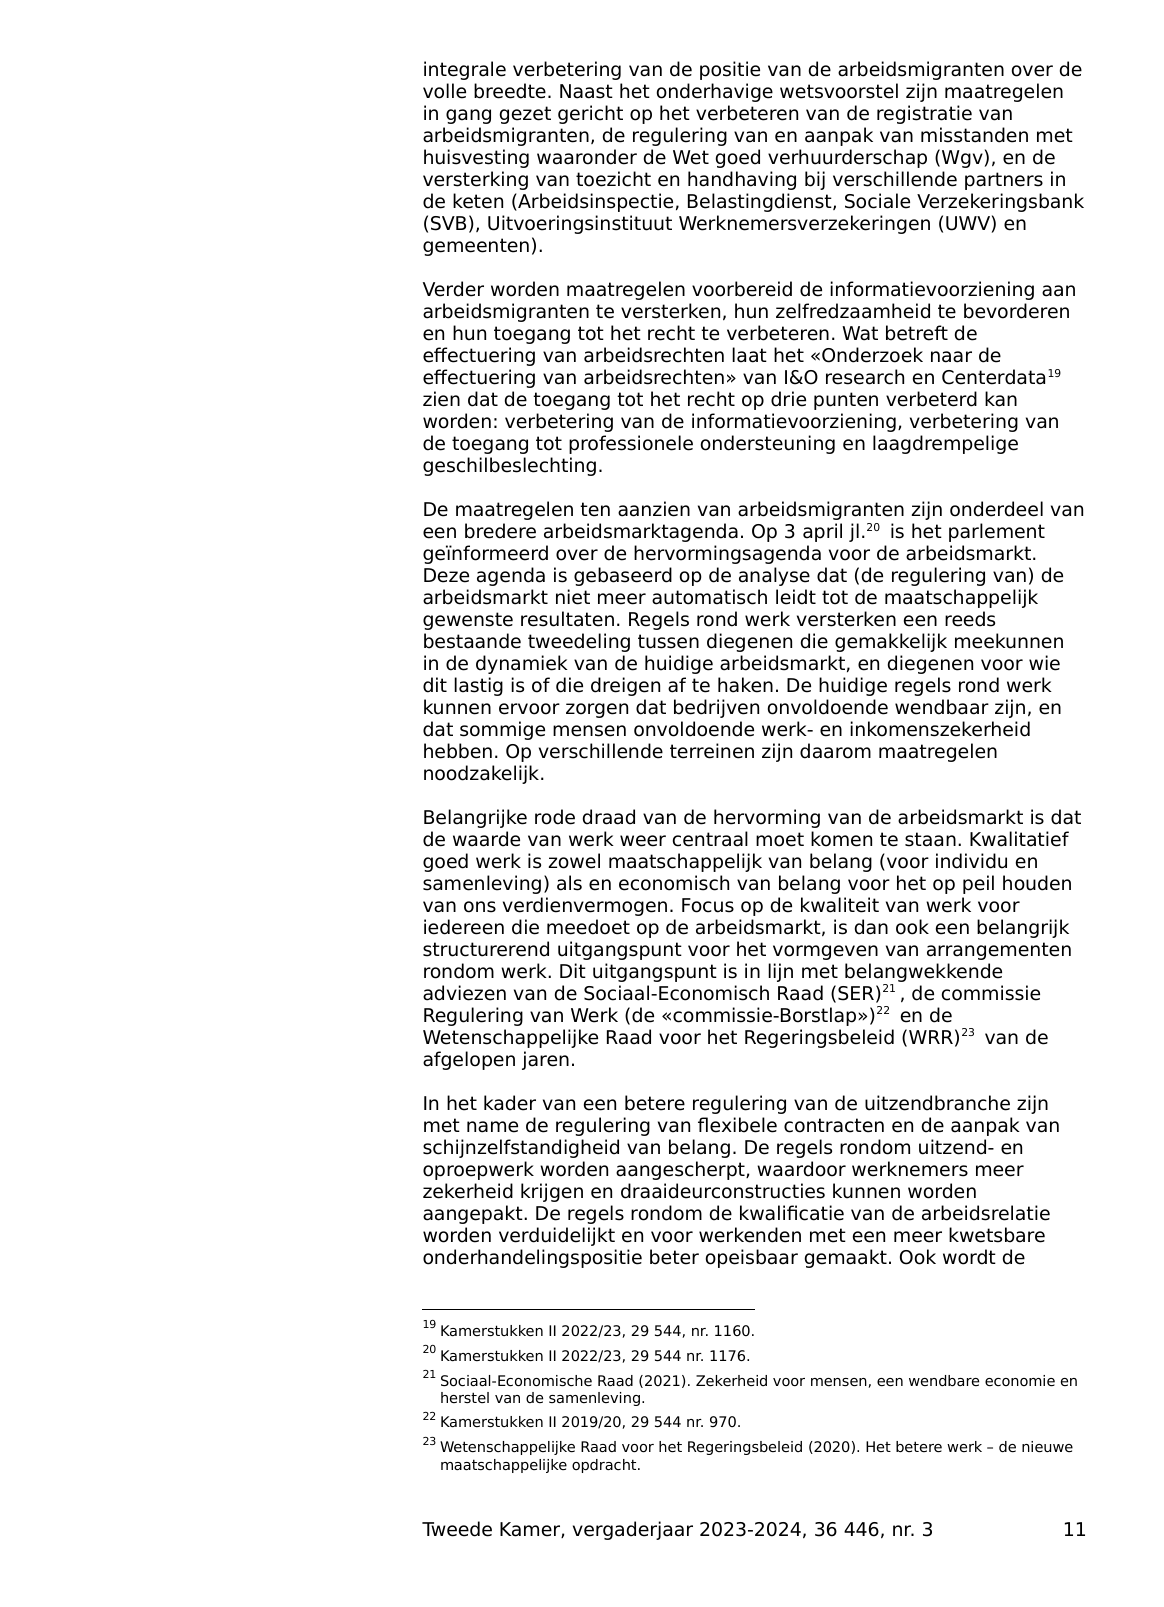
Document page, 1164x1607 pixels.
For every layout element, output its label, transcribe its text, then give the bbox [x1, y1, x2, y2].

text Kamerstukken II 2022/23, 29 544 nr. 1176. [422, 1343, 1087, 1366]
text Kamerstukken II 2022/23, 29 544, nr. 1160. [422, 1318, 1087, 1341]
text integrale verbetering van de positie van de arbeidsmigranten over de volle breedte. Naast het onderhavige wetsvoorstel zijn maatregelen in gang gezet gericht op het verbeteren van de registratie van arbeidsmigranten, de regulering van en aanpak van misstanden met huisvesting waaronder de Wet goed verhuurderschap (Wgv), en de versterking van toezicht en handhaving bij verschillende partners in de keten (Arbeidsinspectie, Belastingdienst, Sociale Verzekeringsbank (SVB), Uitvoeringsinstituut Werknemersverzekeringen (UWV) en gemeenten). [422, 59, 1087, 257]
text De maatregelen ten aanzien van arbeidsmigranten zijn onderdeel van een bredere arbeidsmarktagenda. Op 3 april jl. is het parlement geïnformeerd over de hervormingsagenda voor de arbeidsmarkt. Deze agenda is gebaseerd op de analyse dat (de regulering van) de arbeidsmarkt niet meer automatisch leidt tot de maatschappelijk gewenste resultaten. Regels rond werk versterken een reeds bestaande tweedeling tussen diegenen die gemakkelijk meekunnen in de dynamiek van de huidige arbeidsmarkt, en diegenen voor wie dit lastig is of die dreigen af te haken. De huidige regels rond werk kunnen ervoor zorgen dat bedrijven onvoldoende wendbaar zijn, en dat sommige mensen onvoldoende werk- en inkomenszekerheid hebben. Op verschillende terreinen zijn daarom maatregelen noodzakelijk. [422, 499, 1087, 785]
text Belangrijke rode draad van de hervorming van de arbeidsmarkt is dat de waarde van werk weer centraal moet komen te staan. Kwalitatief goed werk is zowel maatschappelijk van belang (voor individu en samenleving) als en economisch van belang voor het op peil houden van ons verdienvermogen. Focus op de kwaliteit van werk voor iedereen die meedoet op de arbeidsmarkt, is dan ook een belangrijk structurerend uitgangspunt voor het vormgeven van arrangementen rondom werk. Dit uitgangspunt is in lijn met belangwekkende adviezen van de Sociaal-Economisch Raad (SER), de commissie Regulering van Werk (de «commissie-Borstlap») en de Wetenschappelijke Raad voor het Regeringsbeleid (WRR) van de afgelopen jaren. [422, 807, 1087, 1071]
text Kamerstukken II 2019/20, 29 544 nr. 970. [422, 1410, 1087, 1432]
text Wetenschappelijke Raad voor het Regeringsbeleid (2020). Het betere werk – de nieuwe maatschappelijke opdracht. [422, 1435, 1087, 1474]
text Verder worden maatregelen voorbereid de informatievoorziening aan arbeidsmigranten te versterken, hun zelfredzaamheid te bevorderen en hun toegang tot het recht te verbeteren. Wat betreft de effectuering van arbeidsrechten laat het «Onderzoek naar de effectuering van arbeidsrechten» van I&O research en Centerdata zien dat de toegang tot het recht op drie punten verbeterd kan worden: verbetering van de informatievoorziening, verbetering van de toegang tot professionele ondersteuning en laagdrempelige geschilbeslechting. [422, 279, 1087, 477]
text Sociaal-Economische Raad (2021). Zekerheid voor mensen, een wendbare economie en herstel van de samenleving. [422, 1368, 1087, 1407]
text In het kader van een betere regulering van de uitzendbranche zijn met name de regulering van flexibele contracten en de aanpak van schijnzelfstandigheid van belang. De regels rondom uitzend- en oproepwerk worden aangescherpt, waardoor werknemers meer zekerheid krijgen en draaideurconstructies kunnen worden aangepakt. De regels rondom de kwalificatie van de arbeidsrelatie worden verduidelijkt en voor werkenden met een meer kwetsbare onderhandelingspositie beter opeisbaar gemaakt. Ook wordt de [422, 1093, 1087, 1269]
